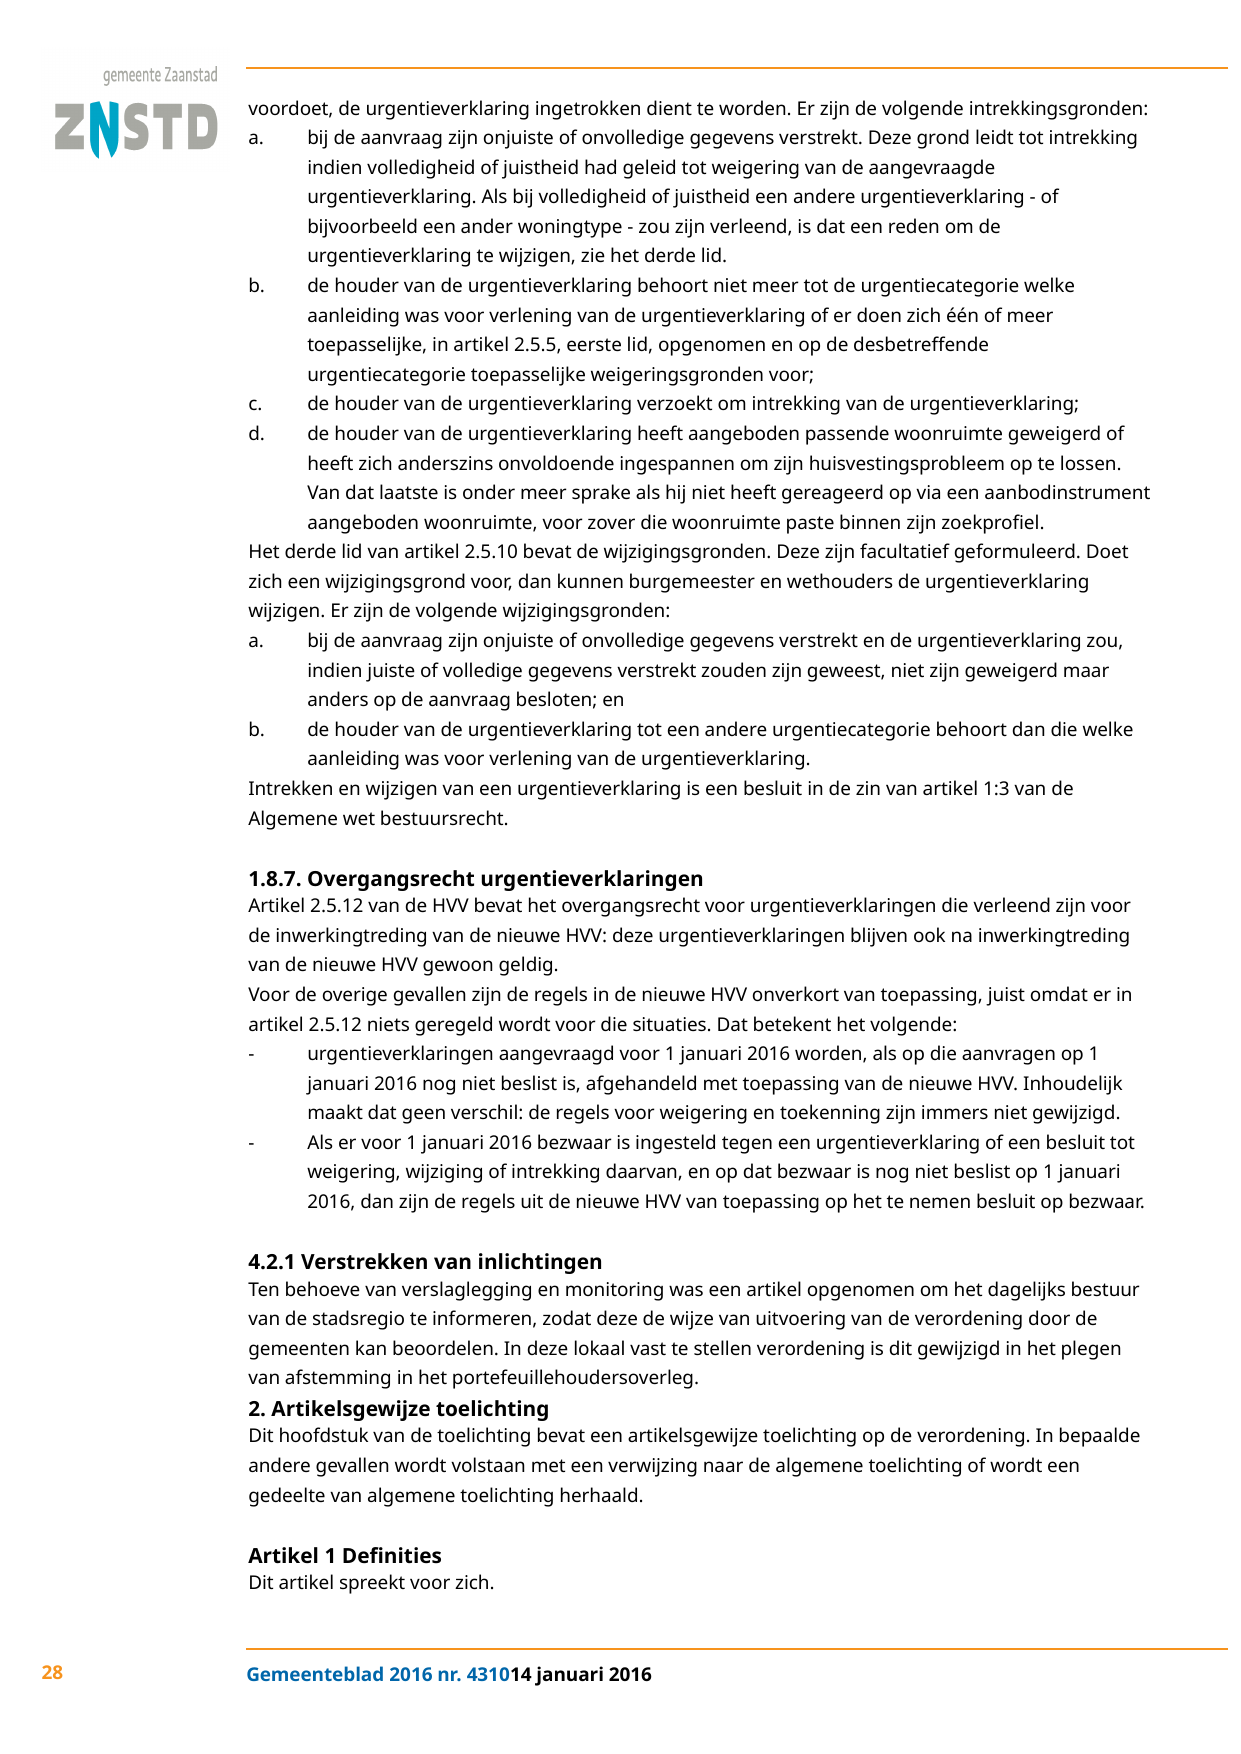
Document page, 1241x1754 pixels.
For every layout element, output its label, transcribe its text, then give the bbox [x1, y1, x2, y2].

list de houder van de urgentieverklaring tot een andere urgentiecategorie behoort dan die welke aanleiding was voor verlening van de urgentieverklaring. [248, 716, 1152, 771]
text 2. Artikelsgewijze toelichting [248, 1394, 1152, 1423]
text Intrekken en wijzigen van een urgentieverklaring is een besluit in de zin van artikel 1:3 van de Algemene wet bestuursrecht. [248, 775, 1152, 831]
text Voor de overige gevallen zijn de regels in de nieuwe HVV onverkort van toepassing, juist omdat er in artikel 2.5.12 niets geregeld wordt voor die situaties. Dat betekent het volgende: [248, 981, 1152, 1036]
list urgentieverklaringen aangevraagd voor 1 januari 2016 worden, als op die aanvragen op 1 januari 2016 nog niet beslist is, afgehandeld met toepassing van de nieuwe HVV. Inhoudelijk maakt dat geen verschil: de regels voor weigering en toekenning zijn immers niet gewijzigd. [248, 1040, 1152, 1125]
text Artikel 2.5.12 van de HVV bevat het overgangsrecht voor urgentieverklaringen die verleend zijn voor de inwerkingtreding van de nieuwe HVV: deze urgentieverklaringen blijven ook na inwerkingtreding van de nieuwe HVV gewoon geldig. [248, 892, 1152, 977]
text voordoet, de urgentieverklaring ingetrokken dient te worden. Er zijn de volgende intrekkingsgronden: [248, 95, 1152, 121]
list bij de aanvraag zijn onjuiste of onvolledige gegevens verstrekt. Deze grond leidt tot intrekking indien volledigheid of juistheid had geleid tot weigering van de aangevraagde urgentieverklaring. Als bij volledigheid of juistheid een andere urgentieverklaring - of bijvoorbeeld een ander woningtype - zou zijn verleend, is dat een reden om de urgentieverklaring te wijzigen, zie het derde lid. [248, 124, 1152, 268]
text 4.2.1 Verstrekken van inlichtingen [248, 1247, 1152, 1276]
text 1.8.7. Overgangsrecht urgentieverklaringen [248, 864, 1152, 892]
text Dit hoofdstuk van de toelichting bevat een artikelsgewijze toelichting op de verordening. In bepaalde andere gevallen wordt volstaan met een verwijzing naar de algemene toelichting of wordt een gedeelte van algemene toelichting herhaald. [248, 1423, 1152, 1507]
list de houder van de urgentieverklaring heeft aangeboden passende woonruimte geweigerd of heeft zich anderszins onvoldoende ingespannen om zijn huisvestingsprobleem op te lossen. Van dat laatste is onder meer sprake als hij niet heeft gereageerd op via een aanbodinstrument aangeboden woonruimte, voor zover die woonruimte paste binnen zijn zoekprofiel. [248, 420, 1152, 535]
text Het derde lid van artikel 2.5.10 bevat de wijzigingsgronden. Deze zijn facultatief geformuleerd. Doet zich een wijzigingsgrond voor, dan kunnen burgemeester en wethouders de urgentieverklaring wijzigen. Er zijn de volgende wijzigingsgronden: [248, 538, 1152, 623]
list Als er voor 1 januari 2016 bezwaar is ingesteld tegen een urgentieverklaring of een besluit tot weigering, wijziging of intrekking daarvan, en op dat bezwaar is nog niet beslist op 1 januari 2016, dan zijn de regels uit de nieuwe HVV van toepassing op het te nemen besluit op bezwaar. [248, 1129, 1152, 1214]
list de houder van de urgentieverklaring verzoekt om intrekking van de urgentieverklaring; [248, 391, 1152, 416]
text Artikel 1 Definities [248, 1541, 1152, 1569]
text Ten behoeve van verslaglegging en monitoring was een artikel opgenomen om het dagelijks bestuur van de stadsregio te informeren, zodat deze de wijze van uitvoering van de verordening door de gemeenten kan beoordelen. In deze lokaal vast te stellen verordening is dit gewijzigd in het plegen van afstemming in het portefeuillehoudersoverleg. [248, 1276, 1152, 1390]
text Dit artikel spreekt voor zich. [248, 1569, 1152, 1595]
list de houder van de urgentieverklaring behoort niet meer tot de urgentiecategorie welke aanleiding was voor verlening van de urgentieverklaring of er doen zich één of meer toepasselijke, in artikel 2.5.5, eerste lid, opgenomen en op de desbetreffende urgentiecategorie toepasselijke weigeringsgronden voor; [248, 272, 1152, 387]
picture [41, 47, 231, 172]
list bij de aanvraag zijn onjuiste of onvolledige gegevens verstrekt en de urgentieverklaring zou, indien juiste of volledige gegevens verstrekt zouden zijn geweest, niet zijn geweigerd maar anders op de aanvraag besloten; en [248, 627, 1152, 712]
